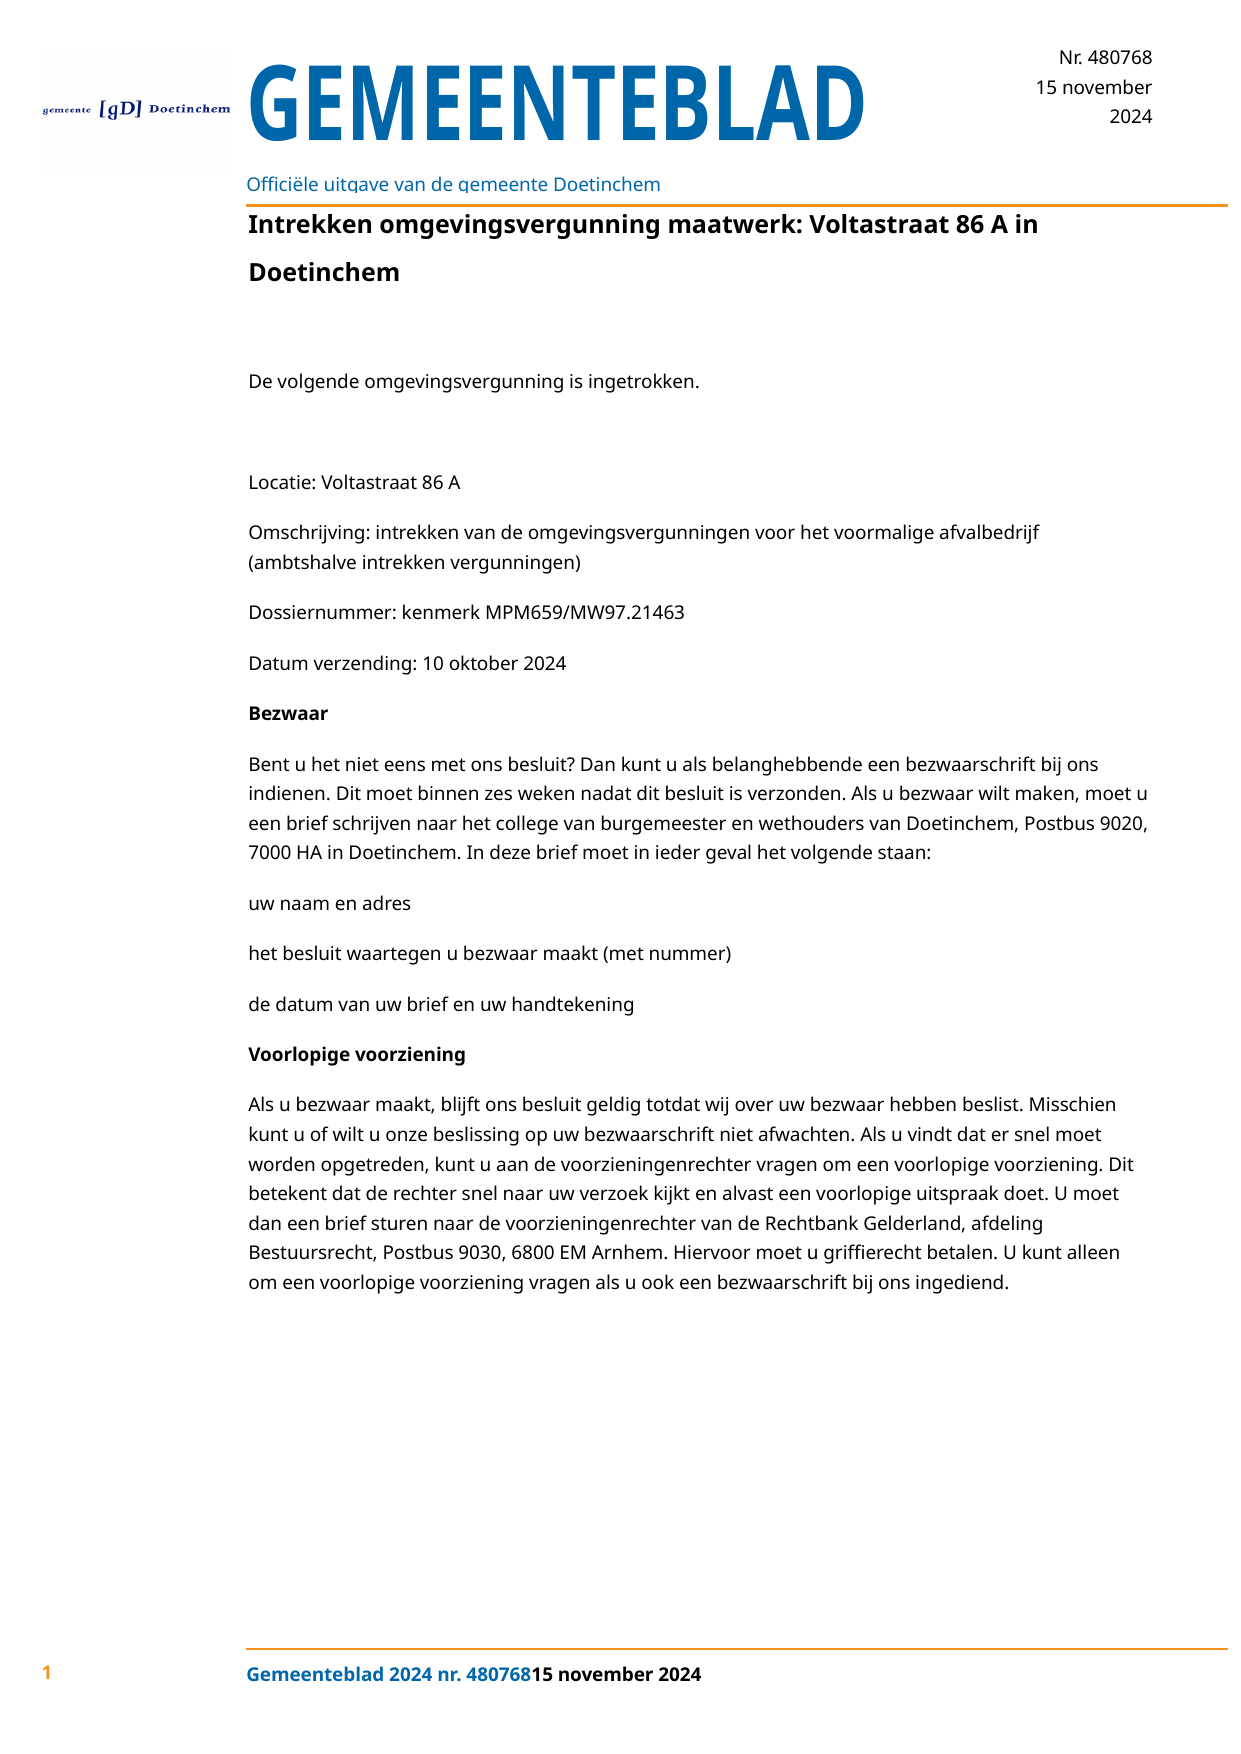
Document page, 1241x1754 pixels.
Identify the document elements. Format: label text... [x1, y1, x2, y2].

text Als u bezwaar maakt, blijft ons besluit geldig totdat wij over uw bezwaar hebben beslist. Misschien kunt u of wilt u onze beslissing op uw bezwaarschrift niet afwachten. Als u vindt dat er snel moet worden opgetreden, kunt u aan de voorzieningenrechter vragen om een voorlopige voorziening. Dit betekent dat de rechter snel naar uw verzoek kijkt en alvast een voorlopige uitspraak doet. U moet dan een brief sturen naar de voorzieningenrechter van de Rechtbank Gelderland, afdeling Bestuursrecht, Postbus 9030, 6800 EM Arnhem. Hiervoor moet u griffierecht betalen. U kunt alleen om een voorlopige voorziening vragen als u ook een bezwaarschrift bij ons ingediend. [248, 1092, 1152, 1295]
text het besluit waartegen u bezwaar maakt (met nummer) [248, 940, 1152, 966]
text De volgende omgevingsvergunning is ingetrokken. [248, 368, 1152, 394]
text uw naam en adres [248, 890, 1152, 916]
text de datum van uw brief en uw handtekening [248, 991, 1152, 1017]
text Bezwaar [248, 700, 1152, 726]
picture [41, 47, 231, 172]
text Intrekken omgevingsvergunning maatwerk: Voltastraat 86 A in Doetinchem [248, 207, 1152, 288]
text Omschrijving: intrekken van de omgevingsvergunningen voor het voormalige afvalbedrijf (ambtshalve intrekken vergunningen) [248, 519, 1152, 575]
text Datum verzending: 10 oktober 2024 [248, 650, 1152, 676]
text Bent u het niet eens met ons besluit? Dan kunt u als belanghebbende een bezwaarschrift bij ons indienen. Dit moet binnen zes weken nadat dit besluit is verzonden. Als u bezwaar wilt maken, moet u een brief schrijven naar het college van burgemeester en wethouders van Doetinchem, Postbus 9020, 7000 HA in Doetinchem. In deze brief moet in ieder geval het volgende staan: [248, 751, 1152, 865]
text Locatie: Voltastraat 86 A [248, 469, 1152, 495]
text Dossiernummer: kenmerk MPM659/MW97.21463 [248, 599, 1152, 625]
text Voorlopige voorziening [248, 1041, 1152, 1067]
